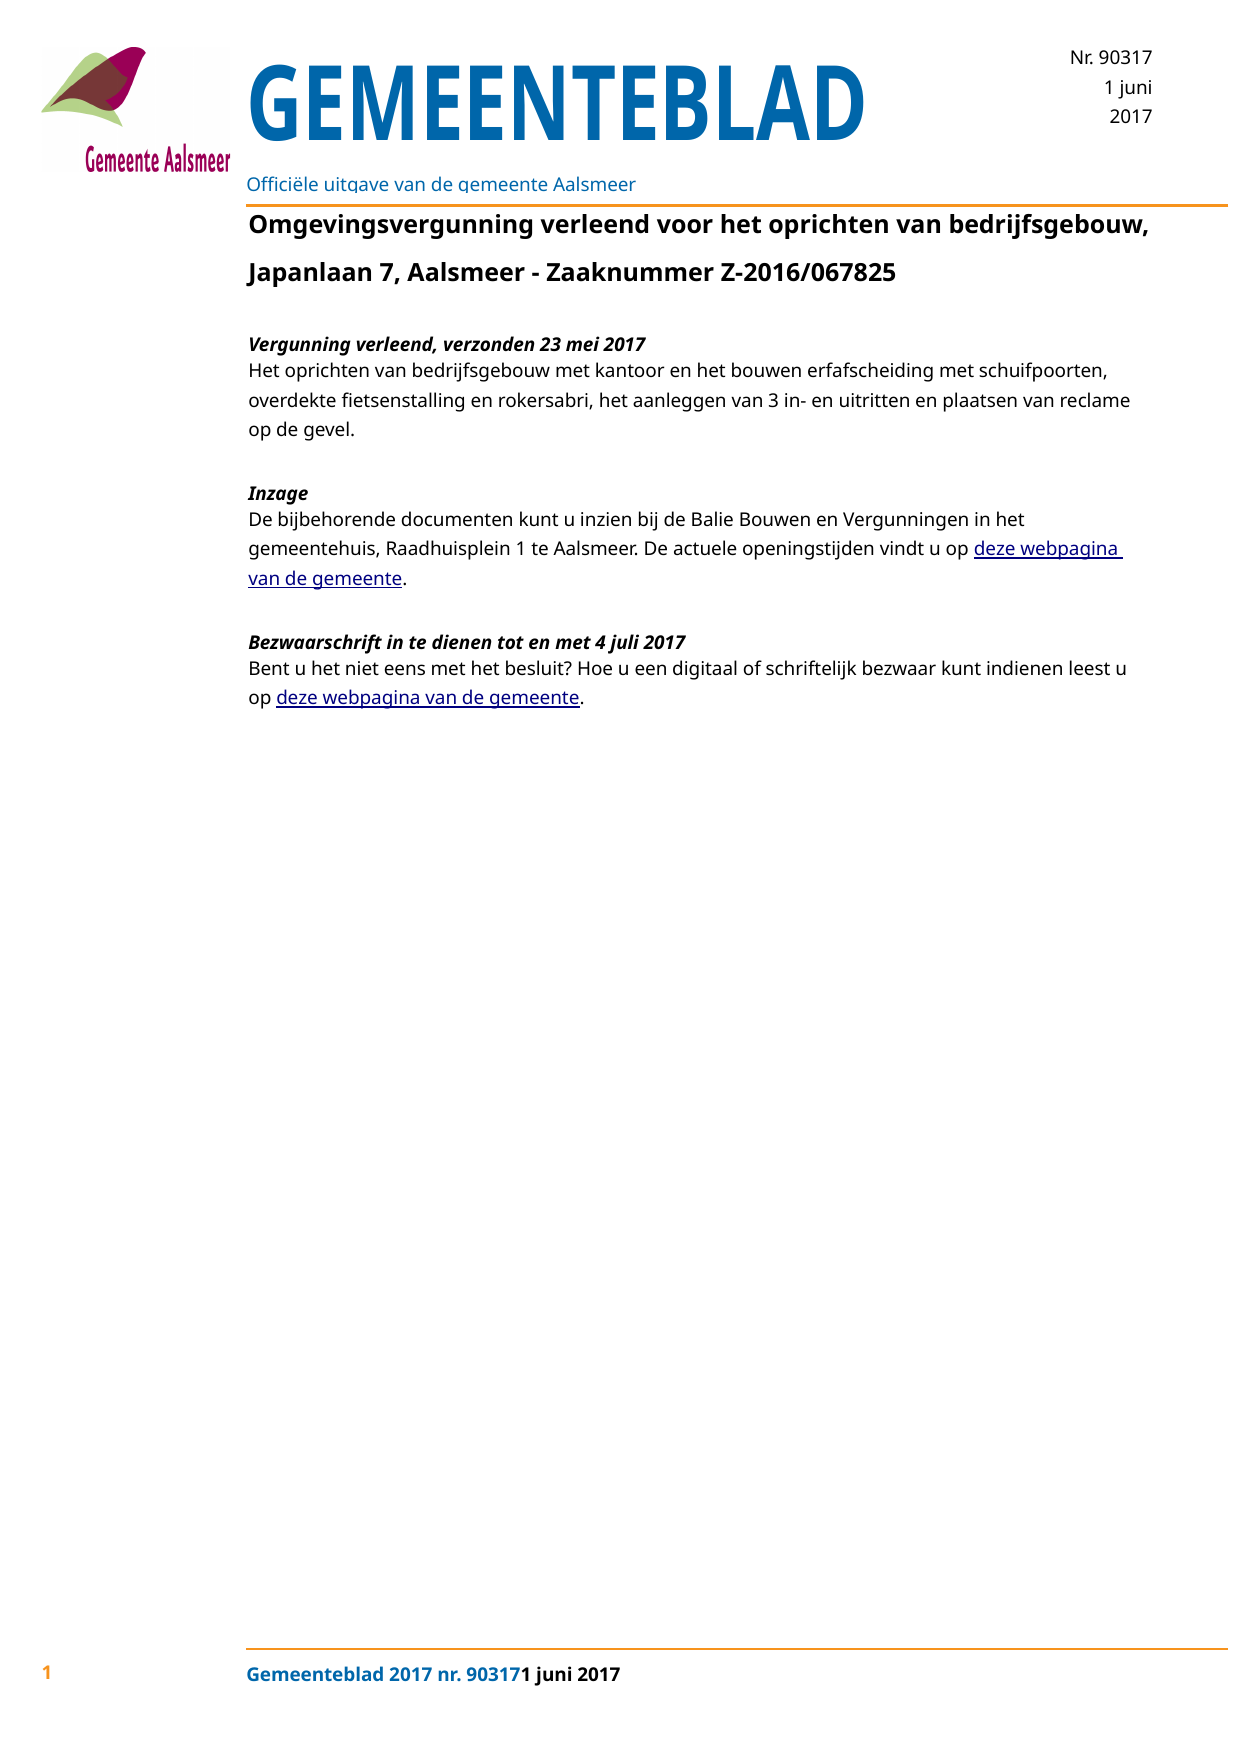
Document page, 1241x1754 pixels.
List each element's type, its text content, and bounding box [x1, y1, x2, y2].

text Het oprichten van bedrijfsgebouw met kantoor en het bouwen erfafscheiding met schuifpoorten, overdekte fietsenstalling en rokersabri, het aanleggen van 3 in- en uitritten en plaatsen van reclame op de gevel. [248, 357, 1152, 442]
text De bijbehorende documenten kunt u inzien bij de Balie Bouwen en Vergunningen in het gemeentehuis, Raadhuisplein 1 te Aalsmeer. De actuele openingstijden vindt u op deze webpagina van de gemeente. [248, 506, 1152, 591]
text Bezwaarschrift in te dienen tot en met 4 juli 2017 [248, 629, 1152, 655]
text Vergunning verleend, verzonden 23 mei 2017 [248, 331, 1152, 357]
picture [41, 47, 231, 172]
text Bent u het niet eens met het besluit? Hoe u een digitaal of schriftelijk bezwaar kunt indienen leest u op deze webpagina van de gemeente. [248, 655, 1152, 710]
text Omgevingsvergunning verleend voor het oprichten van bedrijfsgebouw, Japanlaan 7, Aalsmeer - Zaaknummer Z-2016/067825 [248, 207, 1152, 288]
text Inzage [248, 480, 1152, 506]
